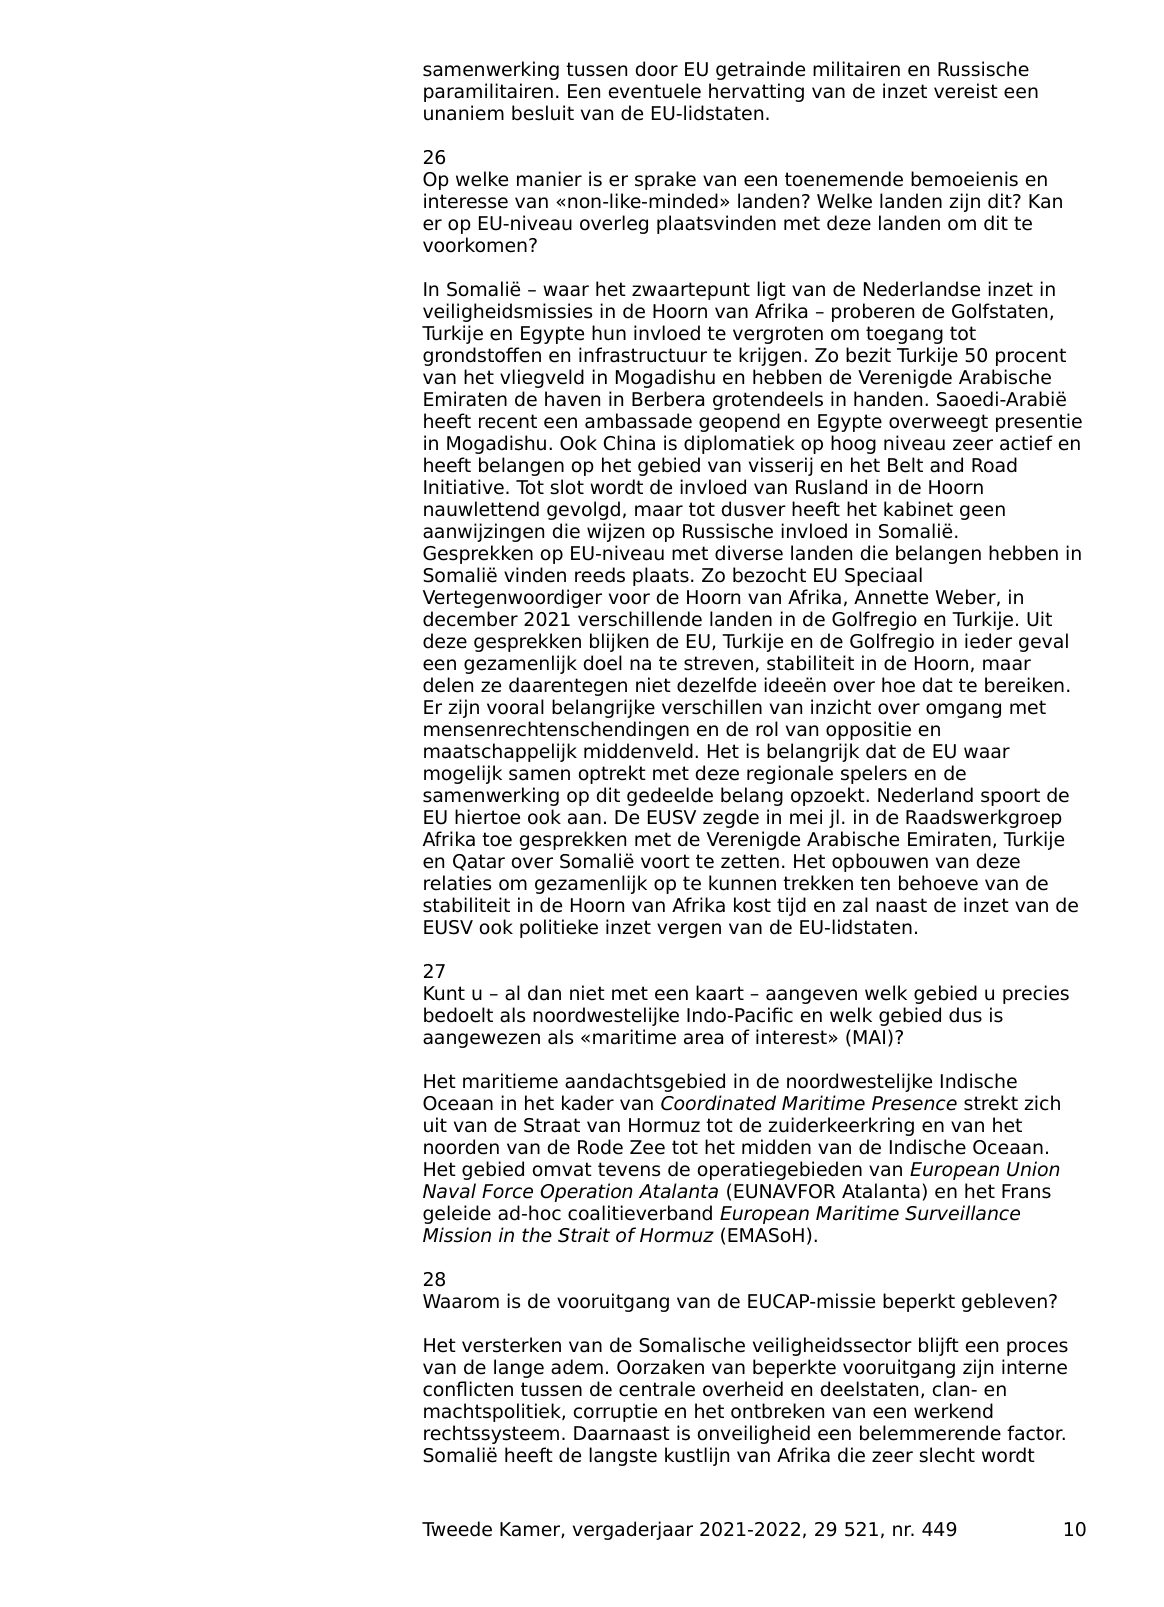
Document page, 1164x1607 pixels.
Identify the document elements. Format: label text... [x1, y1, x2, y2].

text Gesprekken op EU-niveau met diverse landen die belangen hebben in Somalië vinden reeds plaats. Zo bezocht EU Speciaal Vertegenwoordiger voor de Hoorn van Afrika, Annette Weber, in december 2021 verschillende landen in de Golfregio en Turkije. Uit deze gesprekken blijken de EU, Turkije en de Golfregio in ieder geval een gezamenlijk doel na te streven, stabiliteit in de Hoorn, maar delen ze daarentegen niet dezelfde ideeën over hoe dat te bereiken. Er zijn vooral belangrijke verschillen van inzicht over omgang met mensenrechtenschendingen en de rol van oppositie en maatschappelijk middenveld. Het is belangrijk dat de EU waar mogelijk samen optrekt met deze regionale spelers en de samenwerking op dit gedeelde belang opzoekt. Nederland spoort de EU hiertoe ook aan. De EUSV zegde in mei jl. in de Raadswerkgroep Afrika toe gesprekken met de Verenigde Arabische Emiraten, Turkije en Qatar over Somalië voort te zetten. Het opbouwen van deze relaties om gezamenlijk op te kunnen trekken ten behoeve van de stabiliteit in de Hoorn van Afrika kost tijd en zal naast de inzet van de EUSV ook politieke inzet vergen van de EU-lidstaten. [422, 543, 1087, 939]
text 26 [422, 147, 1087, 169]
text In Somalië – waar het zwaartepunt ligt van de Nederlandse inzet in veiligheidsmissies in de Hoorn van Afrika – proberen de Golfstaten, Turkije en Egypte hun invloed te vergroten om toegang tot grondstoffen en infrastructuur te krijgen. Zo bezit Turkije 50 procent van het vliegveld in Mogadishu en hebben de Verenigde Arabische Emiraten de haven in Berbera grotendeels in handen. Saoedi-Arabië heeft recent een ambassade geopend en Egypte overweegt presentie in Mogadishu. Ook China is diplomatiek op hoog niveau zeer actief en heeft belangen op het gebied van visserij en het Belt and Road Initiative. Tot slot wordt de invloed van Rusland in de Hoorn nauwlettend gevolgd, maar tot dusver heeft het kabinet geen aanwijzingen die wijzen op Russische invloed in Somalië. [422, 279, 1087, 543]
text Op welke manier is er sprake van een toenemende bemoeienis en interesse van «non-like-minded» landen? Welke landen zijn dit? Kan er op EU-niveau overleg plaatsvinden met deze landen om dit te voorkomen? [422, 169, 1087, 257]
text 28 [422, 1269, 1087, 1291]
text Het maritieme aandachtsgebied in de noordwestelijke Indische Oceaan in het kader van Coordinated Maritime Presence strekt zich uit van de Straat van Hormuz tot de zuiderkeerkring en van het noorden van de Rode Zee tot het midden van de Indische Oceaan. Het gebied omvat tevens de operatiegebieden van European Union Naval Force Operation Atalanta (EUNAVFOR Atalanta) en het Frans geleide ad-hoc coalitieverband European Maritime Surveillance Mission in the Strait of Hormuz (EMASoH). [422, 1071, 1087, 1247]
text Waarom is de vooruitgang van de EUCAP-missie beperkt gebleven? [422, 1291, 1087, 1313]
text Het versterken van de Somalische veiligheidssector blijft een proces van de lange adem. Oorzaken van beperkte vooruitgang zijn interne conflicten tussen de centrale overheid en deelstaten, clan- en machtspolitiek, corruptie en het ontbreken van een werkend rechtssysteem. Daarnaast is onveiligheid een belemmerende factor. Somalië heeft de langste kustlijn van Afrika die zeer slecht wordt [422, 1335, 1087, 1467]
text Kunt u – al dan niet met een kaart – aangeven welk gebied u precies bedoelt als noordwestelijke Indo-Pacific en welk gebied dus is aangewezen als «maritime area of interest» (MAI)? [422, 983, 1087, 1049]
text 27 [422, 961, 1087, 983]
text samenwerking tussen door EU getrainde militairen en Russische paramilitairen. Een eventuele hervatting van de inzet vereist een unaniem besluit van de EU-lidstaten. [422, 59, 1087, 125]
